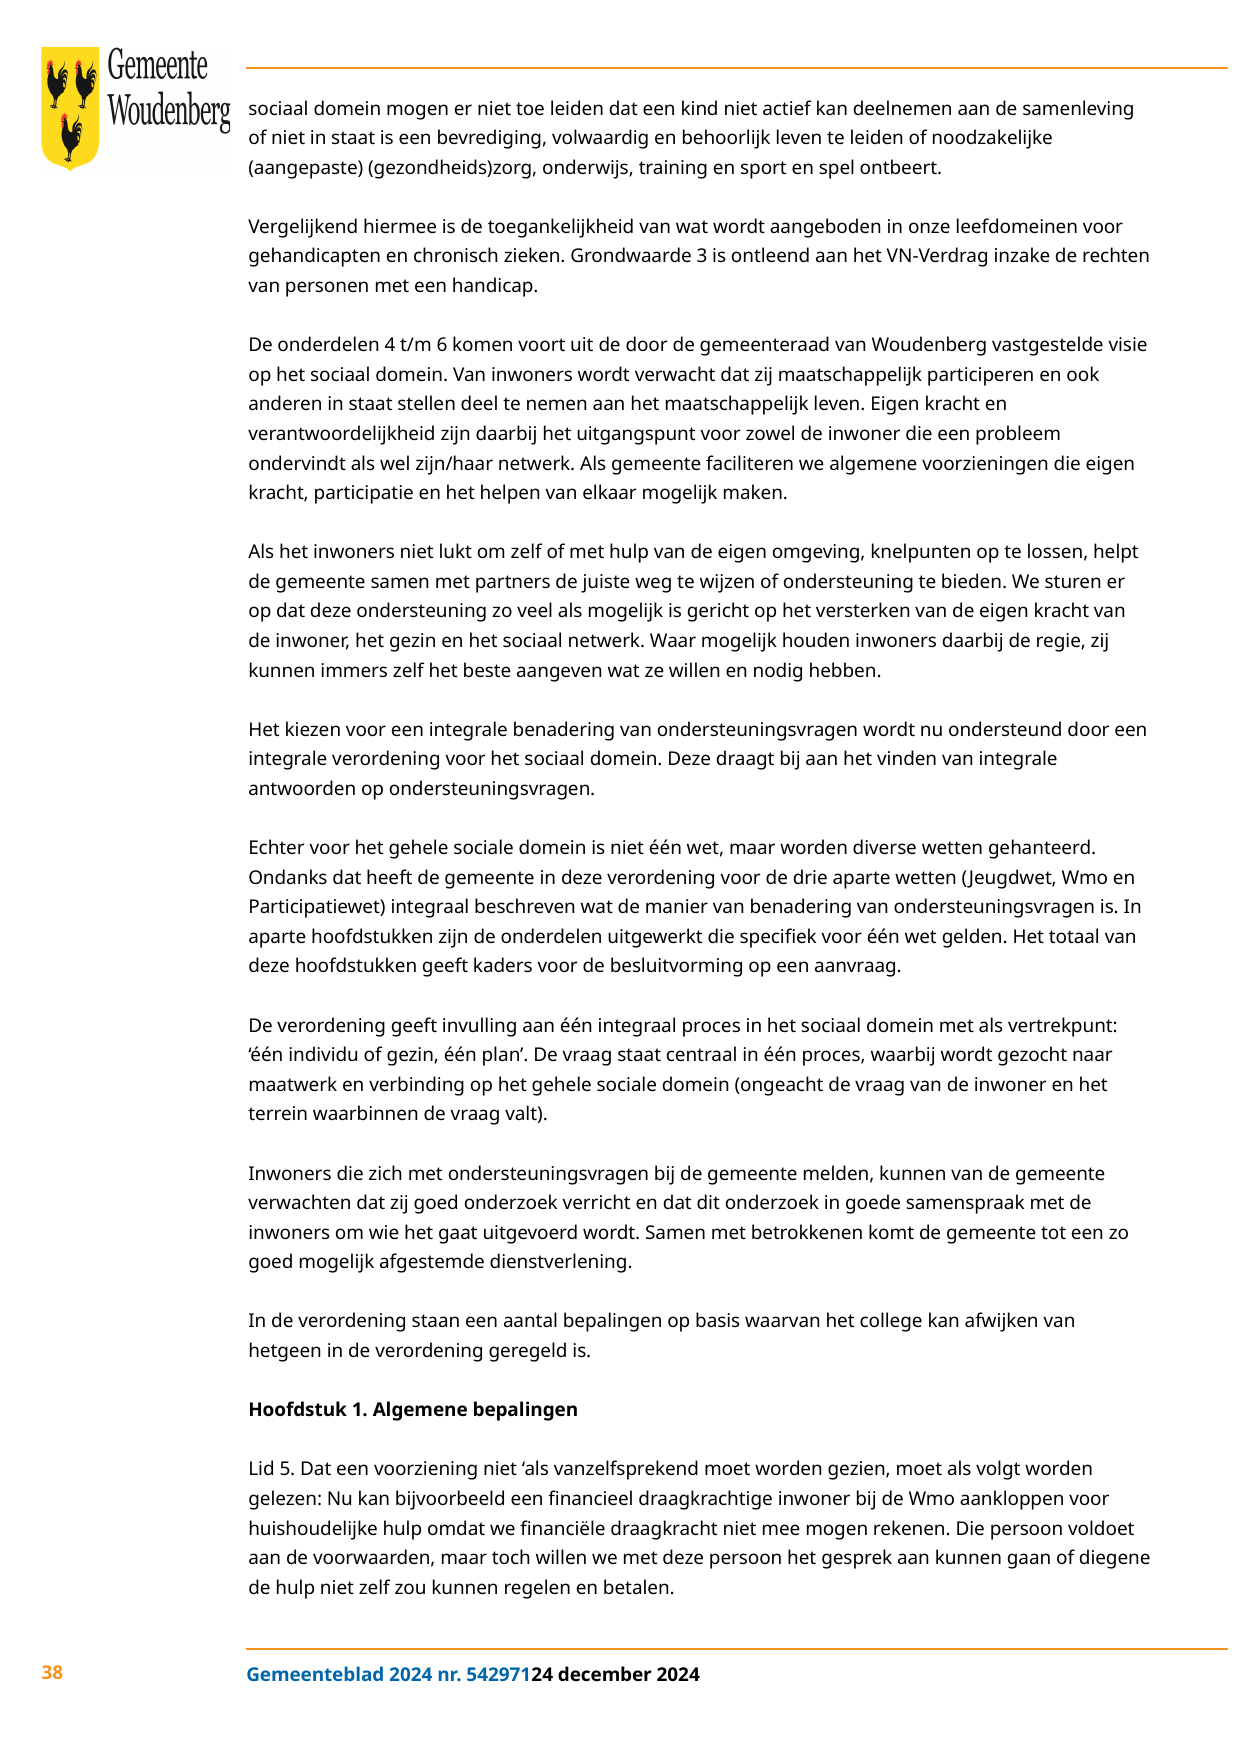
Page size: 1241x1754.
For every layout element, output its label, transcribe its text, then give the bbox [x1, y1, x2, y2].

text Als het inwoners niet lukt om zelf of met hulp van de eigen omgeving, knelpunten op te lossen, helpt de gemeente samen met partners de juiste weg te wijzen of ondersteuning te bieden. We sturen er op dat deze ondersteuning zo veel als mogelijk is gericht op het versterken van de eigen kracht van de inwoner, het gezin en het sociaal netwerk. Waar mogelijk houden inwoners daarbij de regie, zij kunnen immers zelf het beste aangeven wat ze willen en nodig hebben. [248, 538, 1152, 683]
text De onderdelen 4 t/m 6 komen voort uit de door de gemeenteraad van Woudenberg vastgestelde visie op het sociaal domein. Van inwoners wordt verwacht dat zij maatschappelijk participeren en ook anderen in staat stellen deel te nemen aan het maatschappelijk leven. Eigen kracht en verantwoordelijkheid zijn daarbij het uitgangspunt voor zowel de inwoner die een probleem ondervindt als wel zijn/haar netwerk. Als gemeente faciliteren we algemene voorzieningen die eigen kracht, participatie en het helpen van elkaar mogelijk maken. [248, 331, 1152, 505]
text Vergelijkend hiermee is de toegankelijkheid van wat wordt aangeboden in onze leefdomeinen voor gehandicapten en chronisch zieken. Grondwaarde 3 is ontleend aan het VN-Verdrag inzake de rechten van personen met een handicap. [248, 213, 1152, 298]
text Het kiezen voor een integrale benadering van ondersteuningsvragen wordt nu ondersteund door een integrale verordening voor het sociaal domein. Deze draagt bij aan het vinden van integrale antwoorden op ondersteuningsvragen. [248, 716, 1152, 801]
picture [41, 47, 231, 172]
text Hoofdstuk 1. Algemene bepalingen [248, 1396, 1152, 1422]
text sociaal domein mogen er niet toe leiden dat een kind niet actief kan deelnemen aan de samenleving of niet in staat is een bevrediging, volwaardig en behoorlijk leven te leiden of noodzakelijke (aangepaste) (gezondheids)zorg, onderwijs, training en sport en spel ontbeert. [248, 95, 1152, 180]
text Lid 5. Dat een voorziening niet ‘als vanzelfsprekend moet worden gezien, moet als volgt worden gelezen: Nu kan bijvoorbeeld een financieel draagkrachtige inwoner bij de Wmo aankloppen voor huishoudelijke hulp omdat we financiële draagkracht niet mee mogen rekenen. Die persoon voldoet aan de voorwaarden, maar toch willen we met deze persoon het gesprek aan kunnen gaan of diegene de hulp niet zelf zou kunnen regelen en betalen. [248, 1456, 1152, 1600]
text De verordening geeft invulling aan één integraal proces in het sociaal domein met als vertrekpunt: ‘één individu of gezin, één plan’. De vraag staat centraal in één proces, waarbij wordt gezocht naar maatwerk en verbinding op het gehele sociale domein (ongeacht de vraag van de inwoner en het terrein waarbinnen de vraag valt). [248, 1012, 1152, 1126]
text Inwoners die zich met ondersteuningsvragen bij de gemeente melden, kunnen van de gemeente verwachten dat zij goed onderzoek verricht en dat dit onderzoek in goede samenspraak met de inwoners om wie het gaat uitgevoerd wordt. Samen met betrokkenen komt de gemeente tot een zo goed mogelijk afgestemde dienstverlening. [248, 1160, 1152, 1274]
text In de verordening staan een aantal bepalingen op basis waarvan het college kan afwijken van hetgeen in de verordening geregeld is. [248, 1308, 1152, 1363]
text Echter voor het gehele sociale domein is niet één wet, maar worden diverse wetten gehanteerd. Ondanks dat heeft de gemeente in deze verordening voor de drie aparte wetten (Jeugdwet, Wmo en Participatiewet) integraal beschreven wat de manier van benadering van ondersteuningsvragen is. In aparte hoofdstukken zijn de onderdelen uitgewerkt die specifiek voor één wet gelden. Het totaal van deze hoofdstukken geeft kaders voor de besluitvorming op een aanvraag. [248, 834, 1152, 978]
